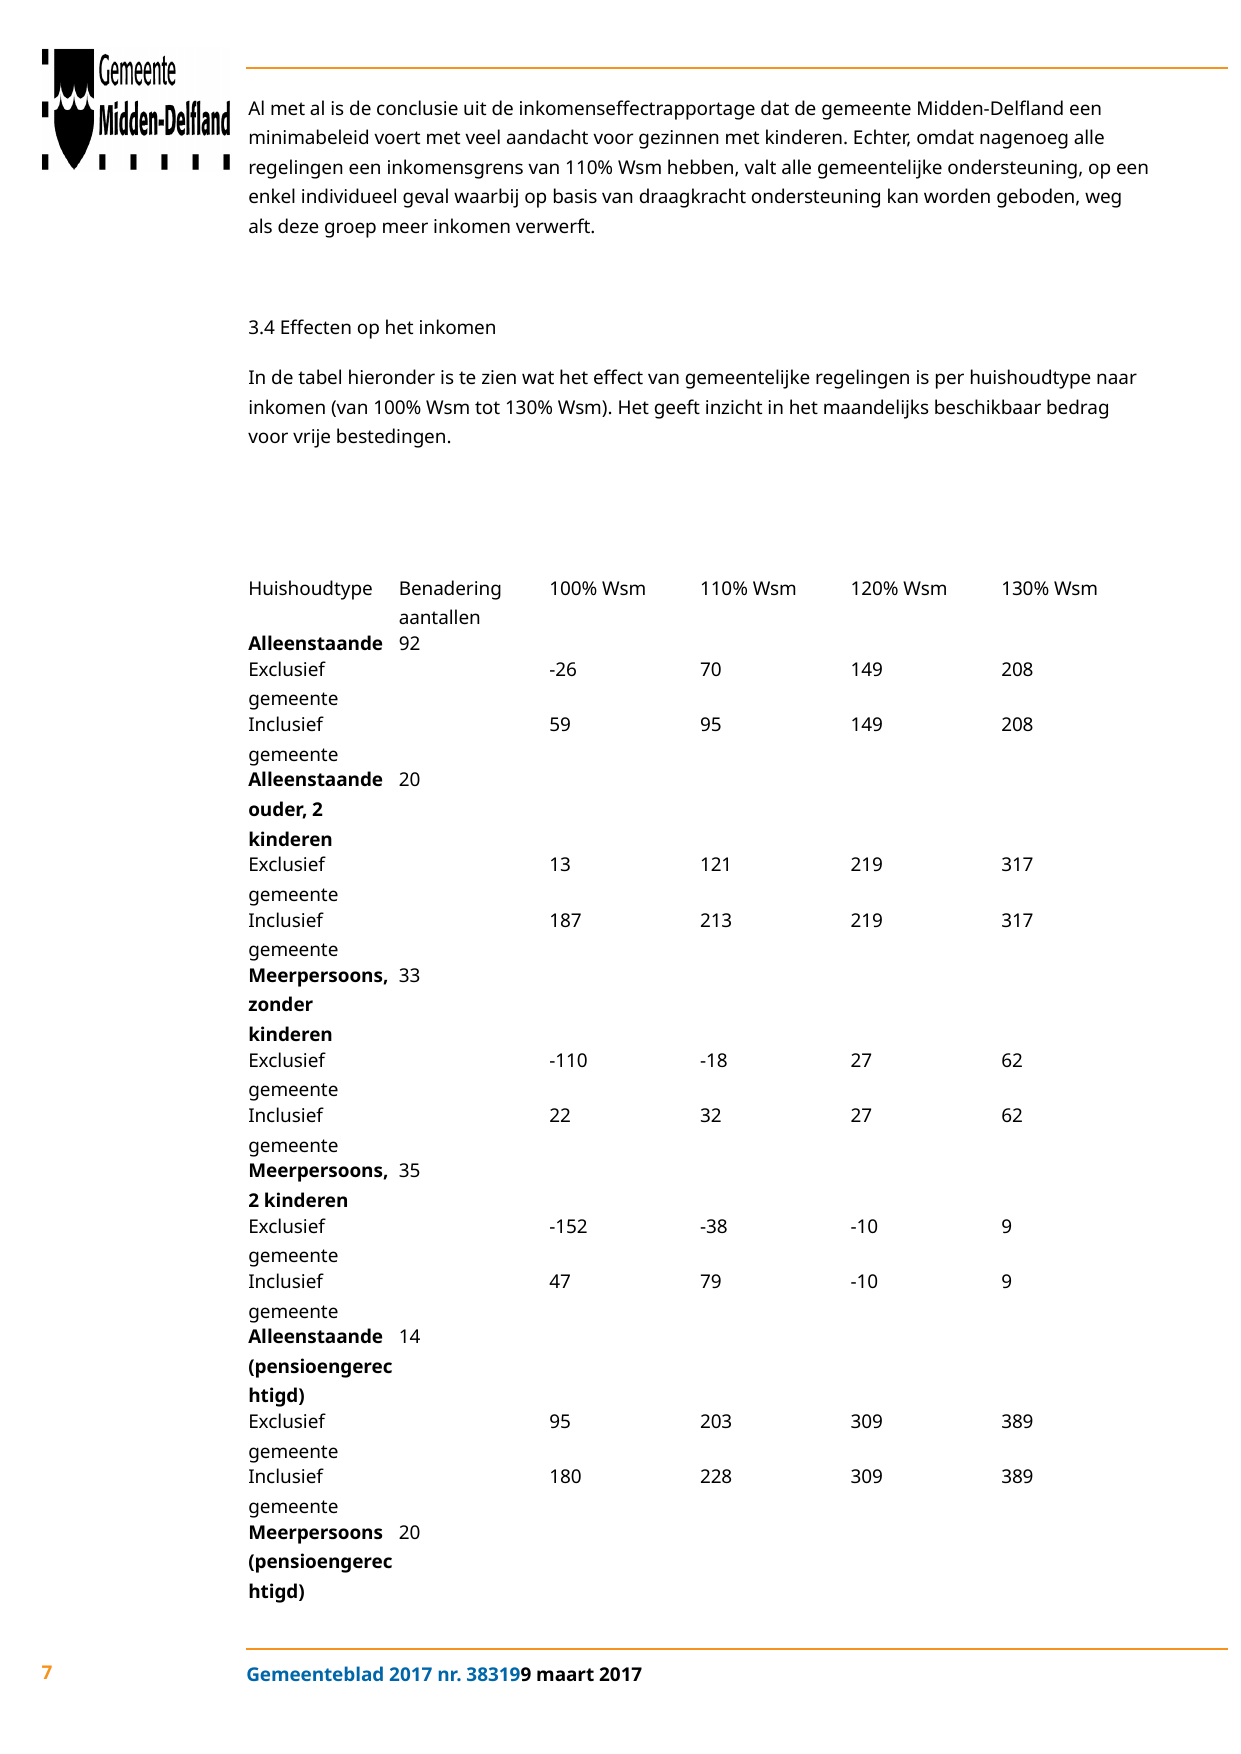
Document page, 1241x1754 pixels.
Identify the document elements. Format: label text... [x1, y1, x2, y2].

table_cell 208 [1001, 656, 1152, 711]
table_cell Meerpersoons (pensioengerechtigd) [248, 1519, 398, 1604]
picture [41, 47, 231, 172]
table_header Benadering aantallen [399, 575, 549, 630]
table_header 130% Wsm [1001, 575, 1152, 630]
table_cell 20 [399, 1519, 549, 1604]
table_cell Inclusief gemeente [248, 1464, 398, 1519]
table_cell 309 [850, 1464, 1001, 1519]
table_cell [700, 1324, 850, 1408]
table_cell Exclusief gemeente [248, 1047, 398, 1102]
table_cell 13 [549, 851, 700, 907]
table_cell [399, 1213, 549, 1268]
table_cell -152 [549, 1213, 700, 1268]
table_cell 14 [399, 1324, 549, 1408]
table_cell 149 [850, 656, 1001, 711]
table_cell [399, 907, 549, 962]
table_cell [549, 1519, 700, 1604]
table_cell [700, 962, 850, 1047]
table_cell 79 [700, 1268, 850, 1323]
table_header 120% Wsm [850, 575, 1001, 630]
table_cell [1001, 1519, 1152, 1604]
table_cell Inclusief gemeente [248, 1268, 398, 1323]
table_cell [1001, 767, 1152, 851]
table_cell [549, 1324, 700, 1408]
table_cell 219 [850, 907, 1001, 962]
table_cell 95 [549, 1409, 700, 1464]
table_cell -38 [700, 1213, 850, 1268]
text 3.4 Effecten op het inkomen [248, 314, 1152, 340]
table_cell [700, 1519, 850, 1604]
table_cell [549, 1158, 700, 1213]
table_header Huishoudtype [248, 575, 398, 630]
table_cell [399, 656, 549, 711]
table_cell -18 [700, 1047, 850, 1102]
table_cell 9 [1001, 1268, 1152, 1323]
table_cell Exclusief gemeente [248, 656, 398, 711]
table_cell -10 [850, 1213, 1001, 1268]
table_cell 33 [399, 962, 549, 1047]
table_cell [549, 962, 700, 1047]
table_cell [700, 630, 850, 656]
table_cell 59 [549, 711, 700, 767]
table_cell 62 [1001, 1047, 1152, 1102]
table_cell 121 [700, 851, 850, 907]
table_cell 62 [1001, 1102, 1152, 1158]
table_cell 27 [850, 1047, 1001, 1102]
table_cell 32 [700, 1102, 850, 1158]
table_cell Inclusief gemeente [248, 711, 398, 767]
table_cell 317 [1001, 851, 1152, 907]
table_cell Meerpersoons, zonder kinderen [248, 962, 398, 1047]
table_cell [399, 1464, 549, 1519]
table_cell Exclusief gemeente [248, 1213, 398, 1268]
table_cell 208 [1001, 711, 1152, 767]
table_cell 389 [1001, 1409, 1152, 1464]
table_cell 309 [850, 1409, 1001, 1464]
table_cell [549, 630, 700, 656]
table_cell [399, 1409, 549, 1464]
table_cell 9 [1001, 1213, 1152, 1268]
table_cell [850, 767, 1001, 851]
table_cell [850, 1324, 1001, 1408]
table_cell [399, 1268, 549, 1323]
table_cell 20 [399, 767, 549, 851]
table_cell [850, 962, 1001, 1047]
table_cell 35 [399, 1158, 549, 1213]
table_cell [850, 630, 1001, 656]
table_cell [399, 1047, 549, 1102]
table_cell 180 [549, 1464, 700, 1519]
table_cell [399, 711, 549, 767]
table_cell 22 [549, 1102, 700, 1158]
table_cell [1001, 630, 1152, 656]
table_cell Meerpersoons, 2 kinderen [248, 1158, 398, 1213]
table_cell [1001, 1324, 1152, 1408]
table_header 100% Wsm [549, 575, 700, 630]
table_cell 219 [850, 851, 1001, 907]
table_cell 149 [850, 711, 1001, 767]
table_cell [700, 1158, 850, 1213]
table_cell Alleenstaande [248, 630, 398, 656]
table_cell 70 [700, 656, 850, 711]
table_cell 317 [1001, 907, 1152, 962]
table_cell 27 [850, 1102, 1001, 1158]
table_cell 95 [700, 711, 850, 767]
table_cell [850, 1158, 1001, 1213]
table_cell 203 [700, 1409, 850, 1464]
table_cell [399, 1102, 549, 1158]
table_cell Exclusief gemeente [248, 1409, 398, 1464]
table_cell 389 [1001, 1464, 1152, 1519]
table_cell [700, 767, 850, 851]
table_cell Inclusief gemeente [248, 1102, 398, 1158]
table_cell -110 [549, 1047, 700, 1102]
table_cell Exclusief gemeente [248, 851, 398, 907]
table_cell [850, 1519, 1001, 1604]
table_cell [399, 851, 549, 907]
table_header 110% Wsm [700, 575, 850, 630]
table_cell 213 [700, 907, 850, 962]
table_cell -10 [850, 1268, 1001, 1323]
text In de tabel hieronder is te zien wat het effect van gemeentelijke regelingen is per huishoudtype naar inkomen (van 100% Wsm tot 130% Wsm). Het geeft inzicht in het maandelijks beschikbaar bedrag voor vrije bestedingen. [248, 364, 1152, 449]
table_cell Alleenstaande ouder, 2 kinderen [248, 767, 398, 851]
table_cell 228 [700, 1464, 850, 1519]
table_cell [1001, 1158, 1152, 1213]
table_cell Alleenstaande (pensioengerechtigd) [248, 1324, 398, 1408]
text Al met al is de conclusie uit de inkomenseffectrapportage dat de gemeente Midden-Delfland een minimabeleid voert met veel aandacht voor gezinnen met kinderen. Echter, omdat nagenoeg alle regelingen een inkomensgrens van 110% Wsm hebben, valt alle gemeentelijke ondersteuning, op een enkel individueel geval waarbij op basis van draagkracht ondersteuning kan worden geboden, weg als deze groep meer inkomen verwerft. [248, 95, 1152, 239]
table_cell 92 [399, 630, 549, 656]
table_cell Inclusief gemeente [248, 907, 398, 962]
table_cell [1001, 962, 1152, 1047]
table_cell 187 [549, 907, 700, 962]
table_cell [549, 767, 700, 851]
table_cell 47 [549, 1268, 700, 1323]
table_cell -26 [549, 656, 700, 711]
